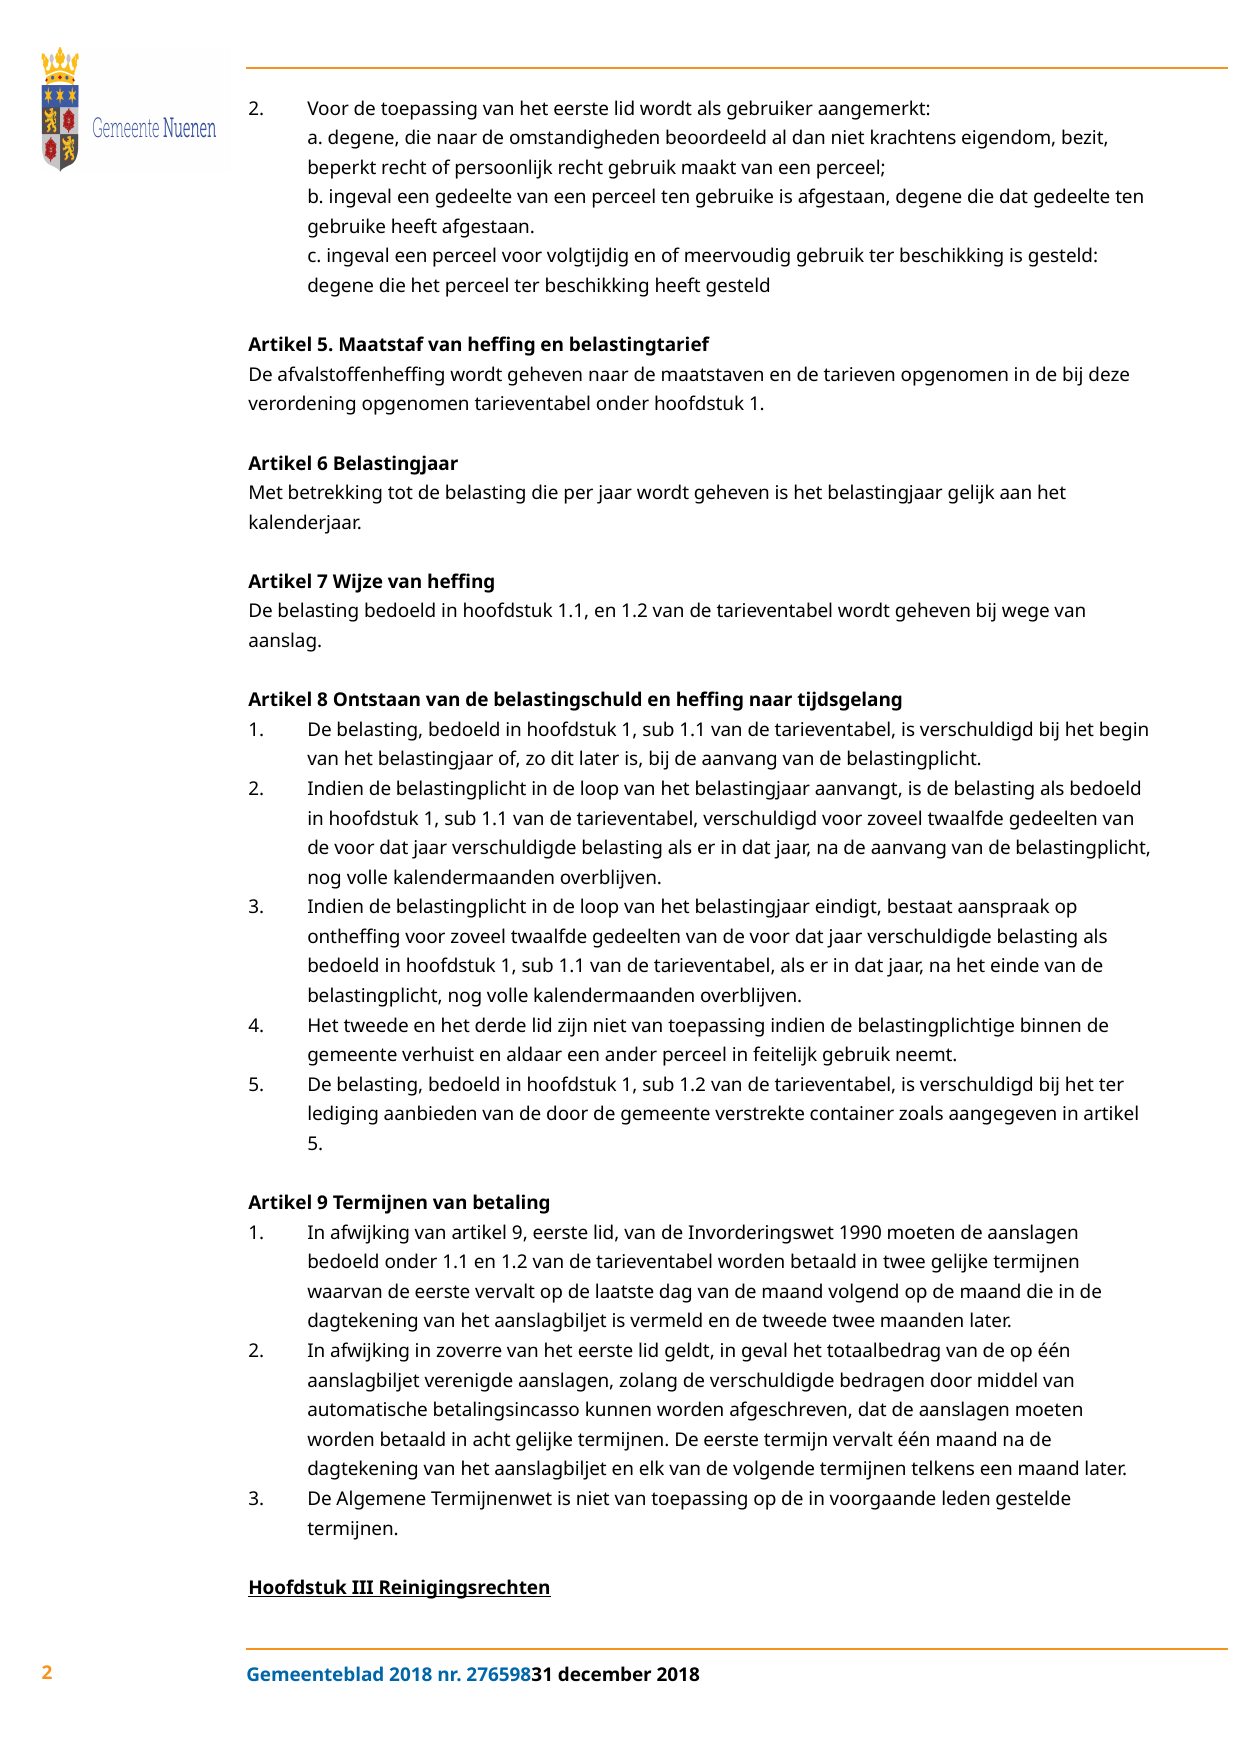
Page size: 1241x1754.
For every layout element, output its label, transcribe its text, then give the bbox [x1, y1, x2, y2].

text Artikel 9 Termijnen van betaling [248, 1189, 1152, 1215]
list In afwijking van artikel 9, eerste lid, van de Invorderingswet 1990 moeten de aanslagen bedoeld onder 1.1 en 1.2 van de tarieventabel worden betaald in twee gelijke termijnen waarvan de eerste vervalt op de laatste dag van de maand volgend op de maand die in de dagtekening van het aanslagbiljet is vermeld en de tweede twee maanden later. [248, 1219, 1152, 1333]
picture [41, 47, 231, 172]
list b. ingeval een gedeelte van een perceel ten gebruike is afgestaan, degene die dat gedeelte ten gebruike heeft afgestaan. [248, 183, 1152, 239]
text Artikel 6 Belastingjaar [248, 450, 1152, 476]
list In afwijking in zoverre van het eerste lid geldt, in geval het totaalbedrag van de op één aanslagbiljet verenigde aanslagen, zolang de verschuldigde bedragen door middel van automatische betalingsincasso kunnen worden afgeschreven, dat de aanslagen moeten worden betaald in acht gelijke termijnen. De eerste termijn vervalt één maand na de dagtekening van het aanslagbiljet en elk van de volgende termijnen telkens een maand later. [248, 1337, 1152, 1481]
text De belasting bedoeld in hoofdstuk 1.1, en 1.2 van de tarieventabel wordt geheven bij wege van aanslag. [248, 598, 1152, 653]
text De afvalstoffenheffing wordt geheven naar de maatstaven en de tarieven opgenomen in de bij deze verordening opgenomen tarieventabel onder hoofdstuk 1. [248, 361, 1152, 416]
list Voor de toepassing van het eerste lid wordt als gebruiker aangemerkt: [248, 95, 1152, 121]
list c. ingeval een perceel voor volgtijdig en of meervoudig gebruik ter beschikking is gesteld: degene die het perceel ter beschikking heeft gesteld [248, 243, 1152, 298]
list De belasting, bedoeld in hoofdstuk 1, sub 1.2 van de tarieventabel, is verschuldigd bij het ter lediging aanbieden van de door de gemeente verstrekte container zoals aangegeven in artikel 5. [248, 1071, 1152, 1156]
list a. degene, die naar de omstandigheden beoordeeld al dan niet krachtens eigendom, bezit, beperkt recht of persoonlijk recht gebruik maakt van een perceel; [248, 124, 1152, 180]
text Artikel 8 Ontstaan van de belastingschuld en heffing naar tijdsgelang [248, 686, 1152, 712]
list Indien de belastingplicht in de loop van het belastingjaar eindigt, bestaat aanspraak op ontheffing voor zoveel twaalfde gedeelten van de voor dat jaar verschuldigde belasting als bedoeld in hoofdstuk 1, sub 1.1 van de tarieventabel, als er in dat jaar, na het einde van de belastingplicht, nog volle kalendermaanden overblijven. [248, 893, 1152, 1008]
text Artikel 7 Wijze van heffing [248, 568, 1152, 594]
list Het tweede en het derde lid zijn niet van toepassing indien de belastingplichtige binnen de gemeente verhuist en aldaar een ander perceel in feitelijk gebruik neemt. [248, 1012, 1152, 1067]
list De Algemene Termijnenwet is niet van toepassing op de in voorgaande leden gestelde termijnen. [248, 1485, 1152, 1541]
list Indien de belastingplicht in de loop van het belastingjaar aanvangt, is de belasting als bedoeld in hoofdstuk 1, sub 1.1 van de tarieventabel, verschuldigd voor zoveel twaalfde gedeelten van de voor dat jaar verschuldigde belasting als er in dat jaar, na de aanvang van de belastingplicht, nog volle kalendermaanden overblijven. [248, 775, 1152, 890]
list De belasting, bedoeld in hoofdstuk 1, sub 1.1 van de tarieventabel, is verschuldigd bij het begin van het belastingjaar of, zo dit later is, bij de aanvang van de belastingplicht. [248, 716, 1152, 771]
text Hoofdstuk III Reinigingsrechten [248, 1574, 1152, 1600]
text Met betrekking tot de belasting die per jaar wordt geheven is het belastingjaar gelijk aan het kalenderjaar. [248, 479, 1152, 535]
text Artikel 5. Maatstaf van heffing en belastingtarief [248, 331, 1152, 357]
